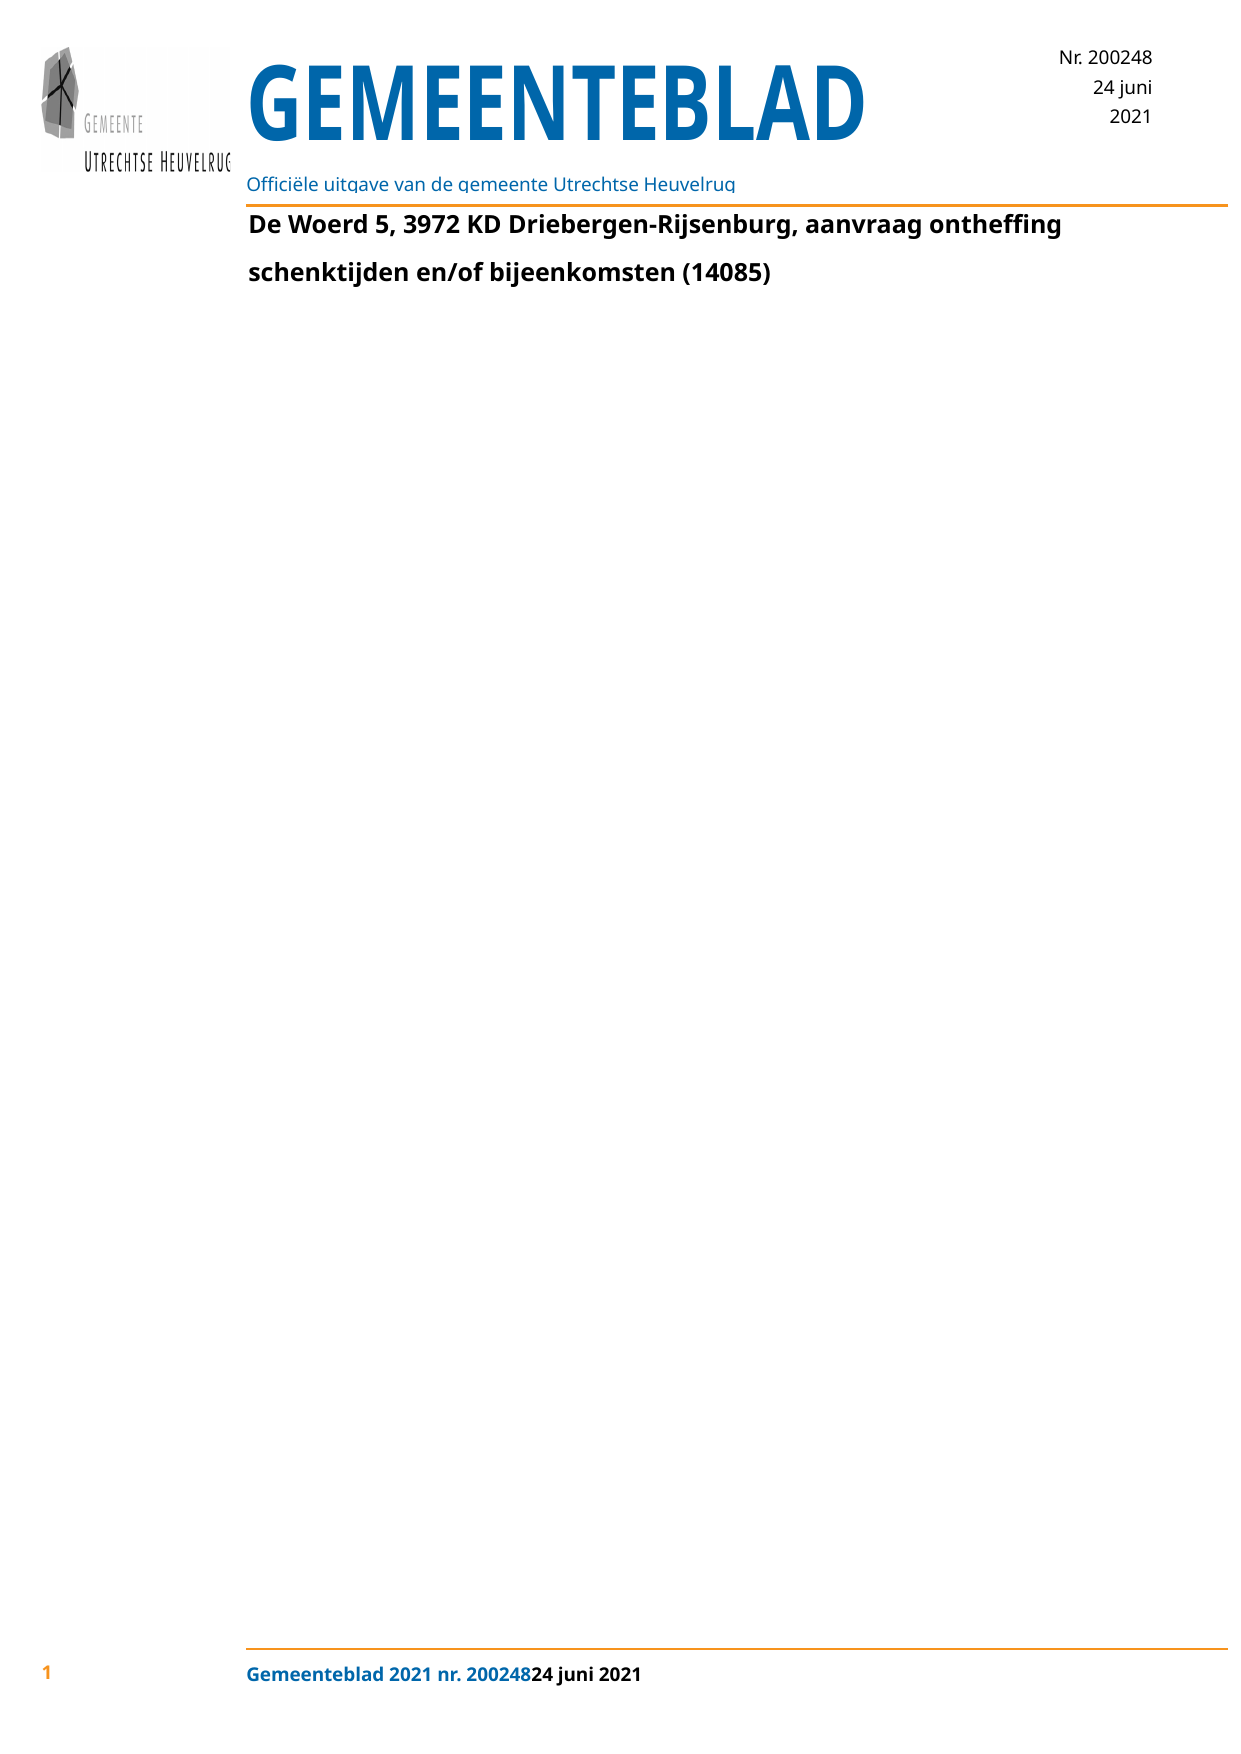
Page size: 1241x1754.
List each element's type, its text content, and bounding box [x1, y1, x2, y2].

text De Woerd 5, 3972 KD Driebergen-Rijsenburg, aanvraag ontheffing schenktijden en/of bijeenkomsten (14085) [248, 207, 1152, 288]
picture [41, 47, 231, 172]
